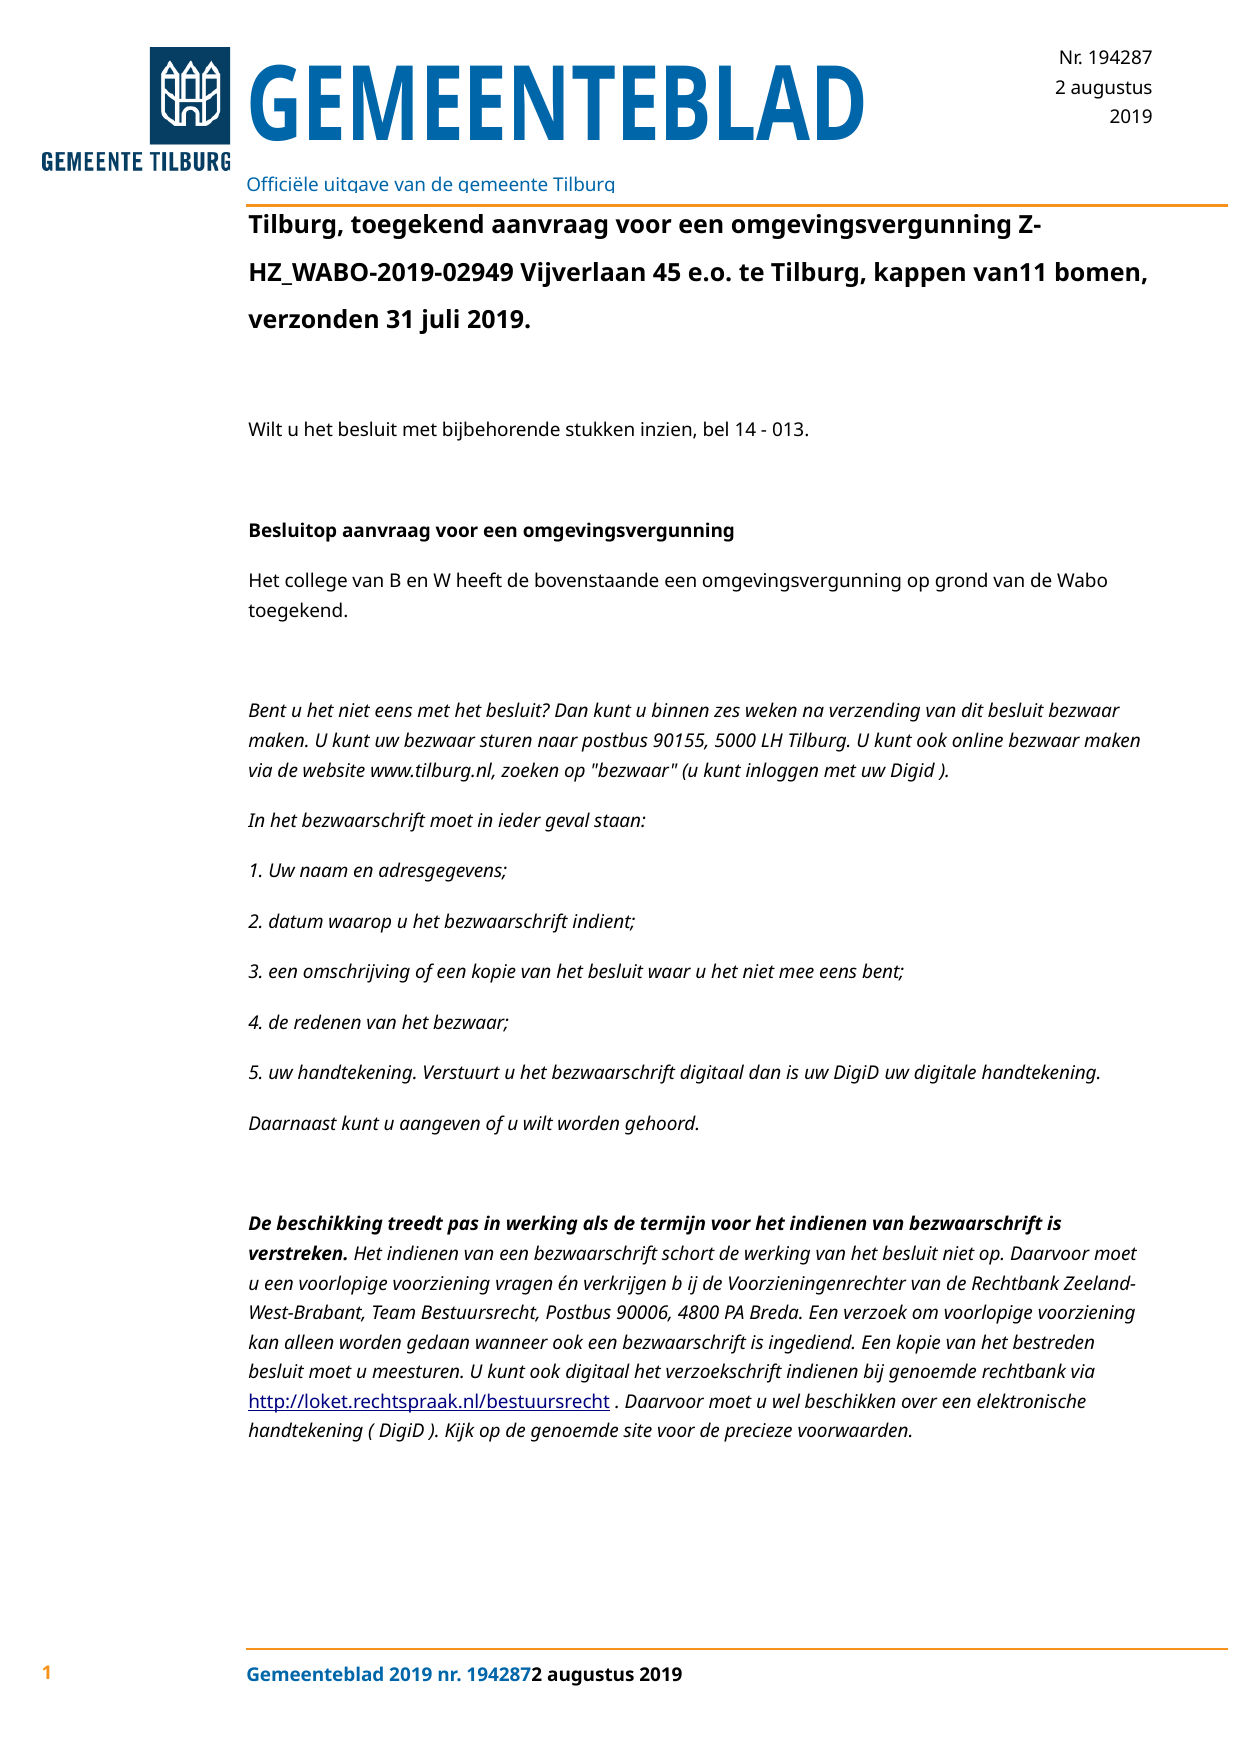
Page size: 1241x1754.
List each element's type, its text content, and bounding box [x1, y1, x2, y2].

text 3. een omschrijving of een kopie van het besluit waar u het niet mee eens bent; [248, 958, 1152, 984]
text 5. uw handtekening. Verstuurt u het bezwaarschrift digitaal dan is uw DigiD uw digitale handtekening. [248, 1059, 1152, 1085]
text Tilburg, toegekend aanvraag voor een omgevingsvergunning Z-HZ_WABO-2019-02949 Vijverlaan 45 e.o. te Tilburg, kappen van11 bomen, verzonden 31 juli 2019. [248, 207, 1152, 336]
text 4. de redenen van het bezwaar; [248, 1009, 1152, 1034]
text Het college van B en W heeft de bovenstaande een omgevingsvergunning op grond van de Wabo toegekend. [248, 567, 1152, 622]
text Daarnaast kunt u aangeven of u wilt worden gehoord. [248, 1110, 1152, 1135]
text 2. datum waarop u het bezwaarschrift indient; [248, 908, 1152, 934]
text De beschikking treedt pas in werking als de termijn voor het indienen van bezwaarschrift is verstreken. Het indienen van een bezwaarschrift schort de werking van het besluit niet op. Daarvoor moet u een voorlopige voorziening vragen én verkrijgen b ij de Voorzieningenrechter van de Rechtbank Zeeland-West-Brabant, Team Bestuursrecht, Postbus 90006, 4800 PA Breda. Een verzoek om voorlopige voorziening kan alleen worden gedaan wanneer ook een bezwaarschrift is ingediend. Een kopie van het bestreden besluit moet u meesturen. U kunt ook digitaal het verzoekschrift indienen bij genoemde rechtbank via http://loket.rechtspraak.nl/bestuursrecht . Daarvoor moet u wel beschikken over een elektronische handtekening ( DigiD ). Kijk op de genoemde site voor de precieze voorwaarden. [248, 1211, 1152, 1443]
text Besluitop aanvraag voor een omgevingsvergunning [248, 517, 1152, 542]
text Wilt u het besluit met bijbehorende stukken inzien, bel 14 - 013. [248, 416, 1152, 442]
picture [41, 47, 231, 172]
text 1. Uw naam en adresgegevens; [248, 858, 1152, 883]
text Bent u het niet eens met het besluit? Dan kunt u binnen zes weken na verzending van dit besluit bezwaar maken. U kunt uw bezwaar sturen naar postbus 90155, 5000 LH Tilburg. U kunt ook online bezwaar maken via de website www.tilburg.nl, zoeken op "bezwaar" (u kunt inloggen met uw Digid ). [248, 698, 1152, 782]
text In het bezwaarschrift moet in ieder geval staan: [248, 807, 1152, 833]
